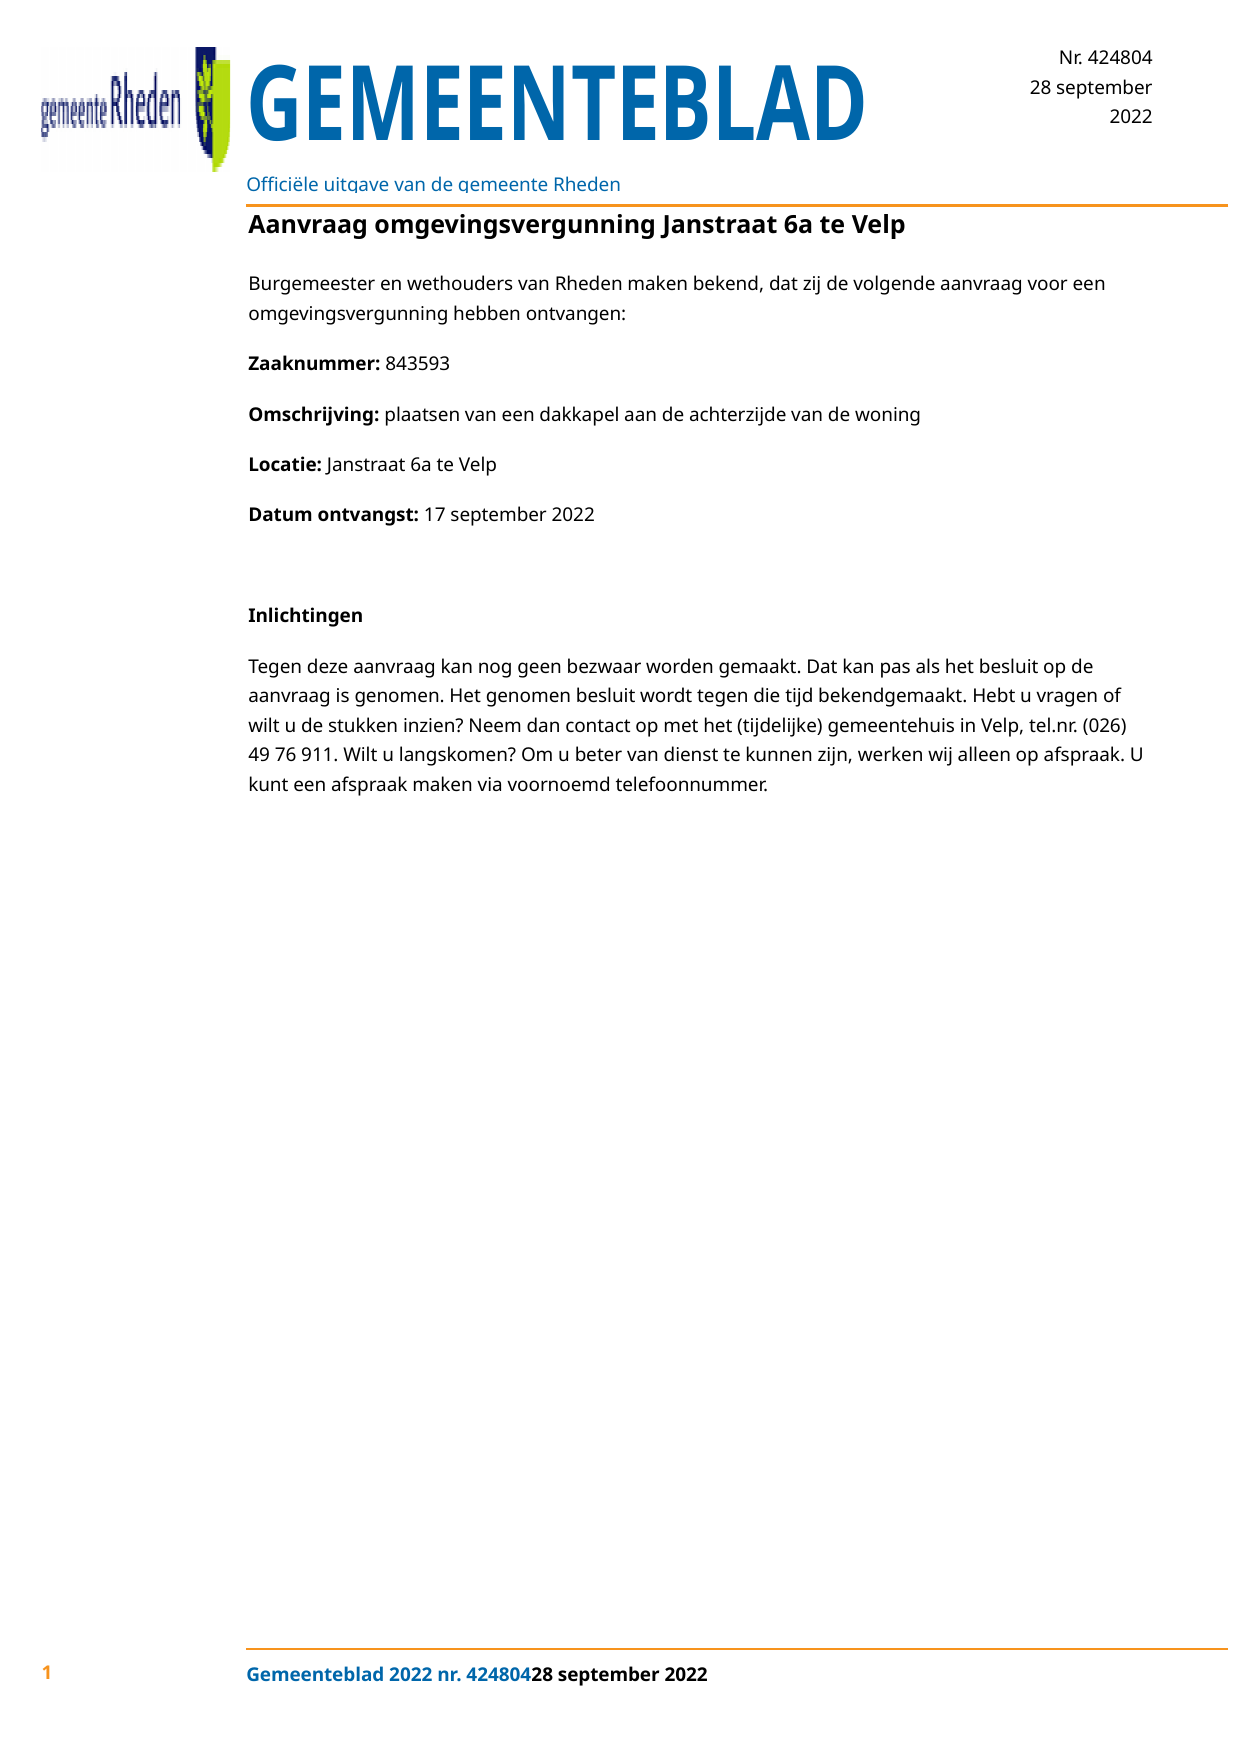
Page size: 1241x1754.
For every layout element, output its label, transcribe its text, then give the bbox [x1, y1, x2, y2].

text Omschrijving: plaatsen van een dakkapel aan de achterzijde van de woning [248, 401, 1152, 426]
text Tegen deze aanvraag kan nog geen bezwaar worden gemaakt. Dat kan pas als het besluit op de aanvraag is genomen. Het genomen besluit wordt tegen die tijd bekendgemaakt. Hebt u vragen of wilt u de stukken inzien? Neem dan contact op met het (tijdelijke) gemeentehuis in Velp, tel.nr. (026) 49 76 911. Wilt u langskomen? Om u beter van dienst te kunnen zijn, werken wij alleen op afspraak. U kunt een afspraak maken via voornoemd telefoonnummer. [248, 653, 1152, 797]
text Locatie: Janstraat 6a te Velp [248, 451, 1152, 477]
text Burgemeester en wethouders van Rheden maken bekend, dat zij de volgende aanvraag voor een omgevingsvergunning hebben ontvangen: [248, 270, 1152, 326]
text Inlichtingen [248, 602, 1152, 628]
text Datum ontvangst: 17 september 2022 [248, 502, 1152, 527]
text Aanvraag omgevingsvergunning Janstraat 6a te Velp [248, 207, 1152, 241]
picture [41, 47, 231, 172]
text Zaaknummer: 843593 [248, 350, 1152, 376]
